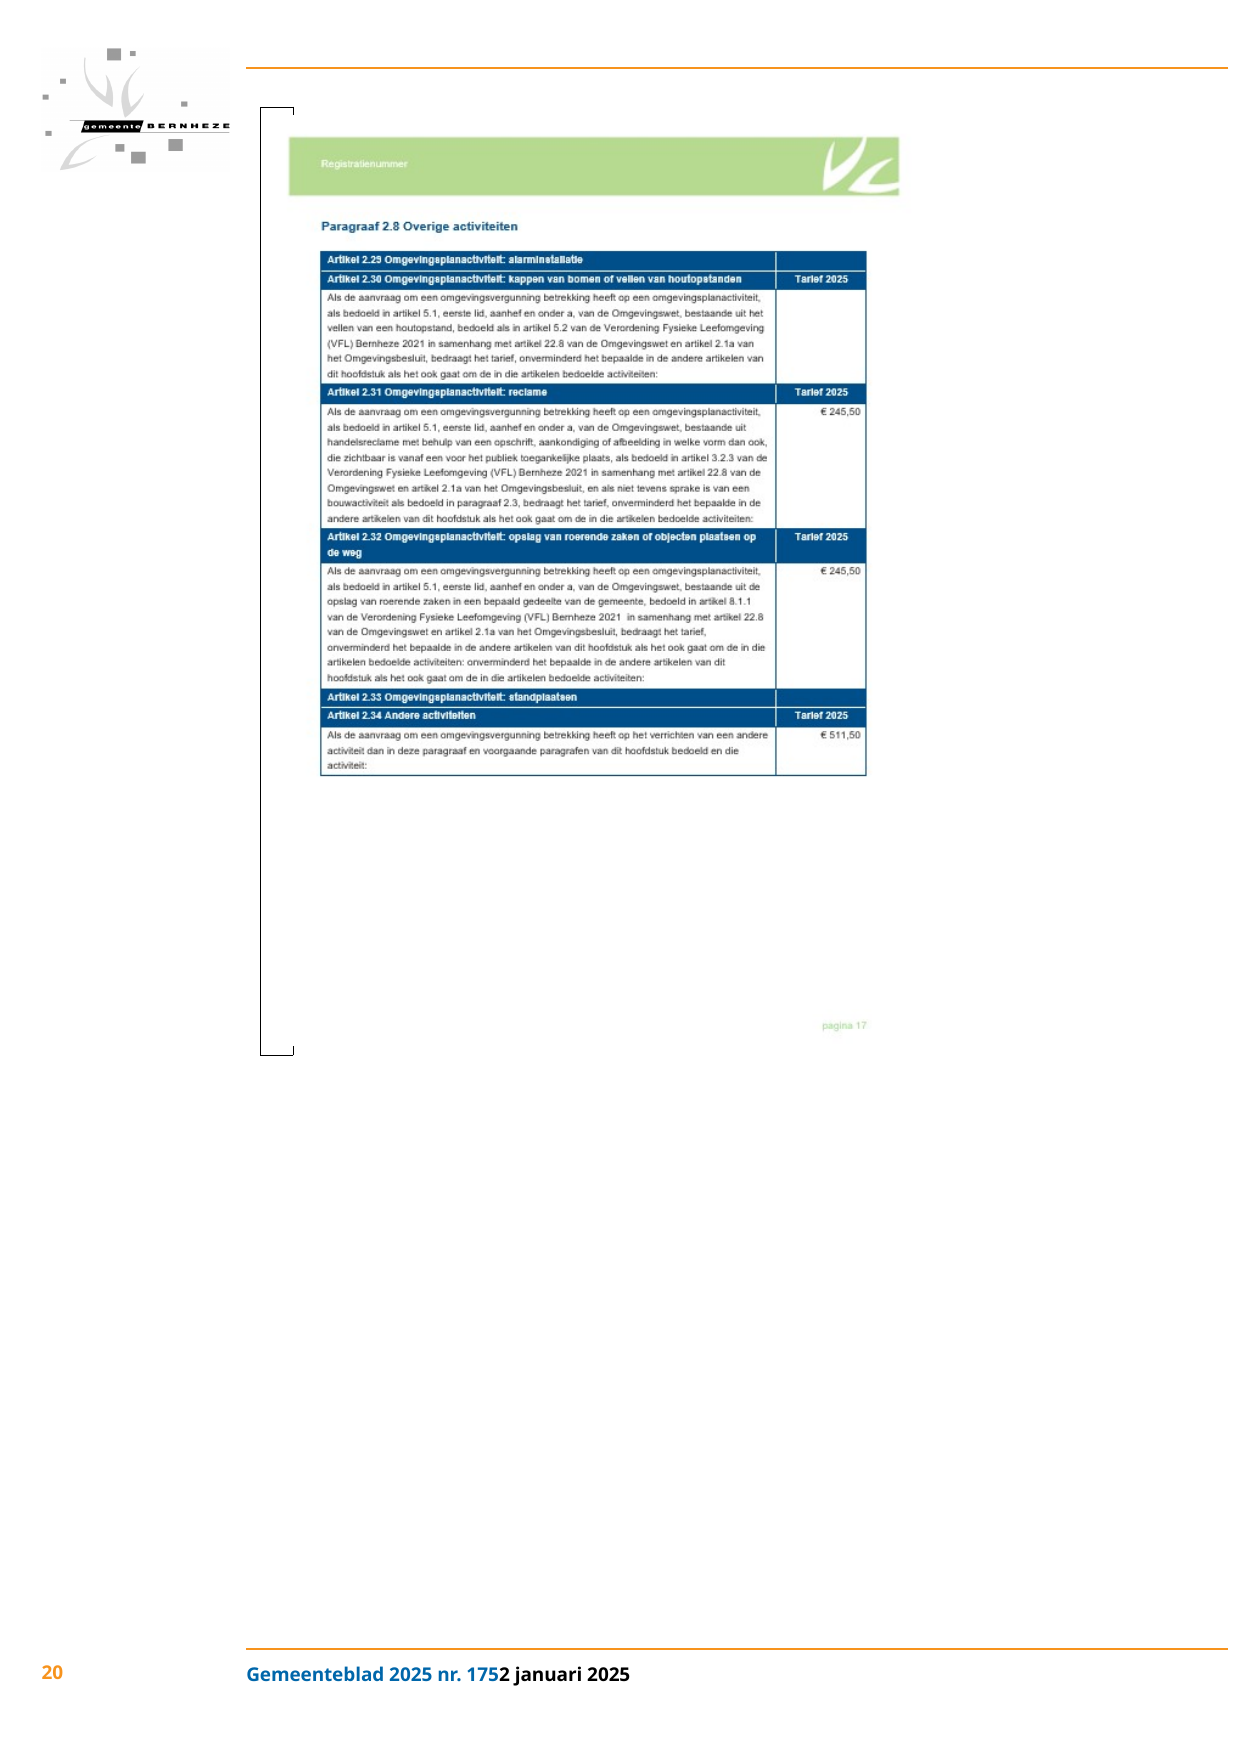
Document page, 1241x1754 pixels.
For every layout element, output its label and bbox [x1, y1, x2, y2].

picture [268, 115, 919, 1046]
picture [41, 47, 231, 172]
